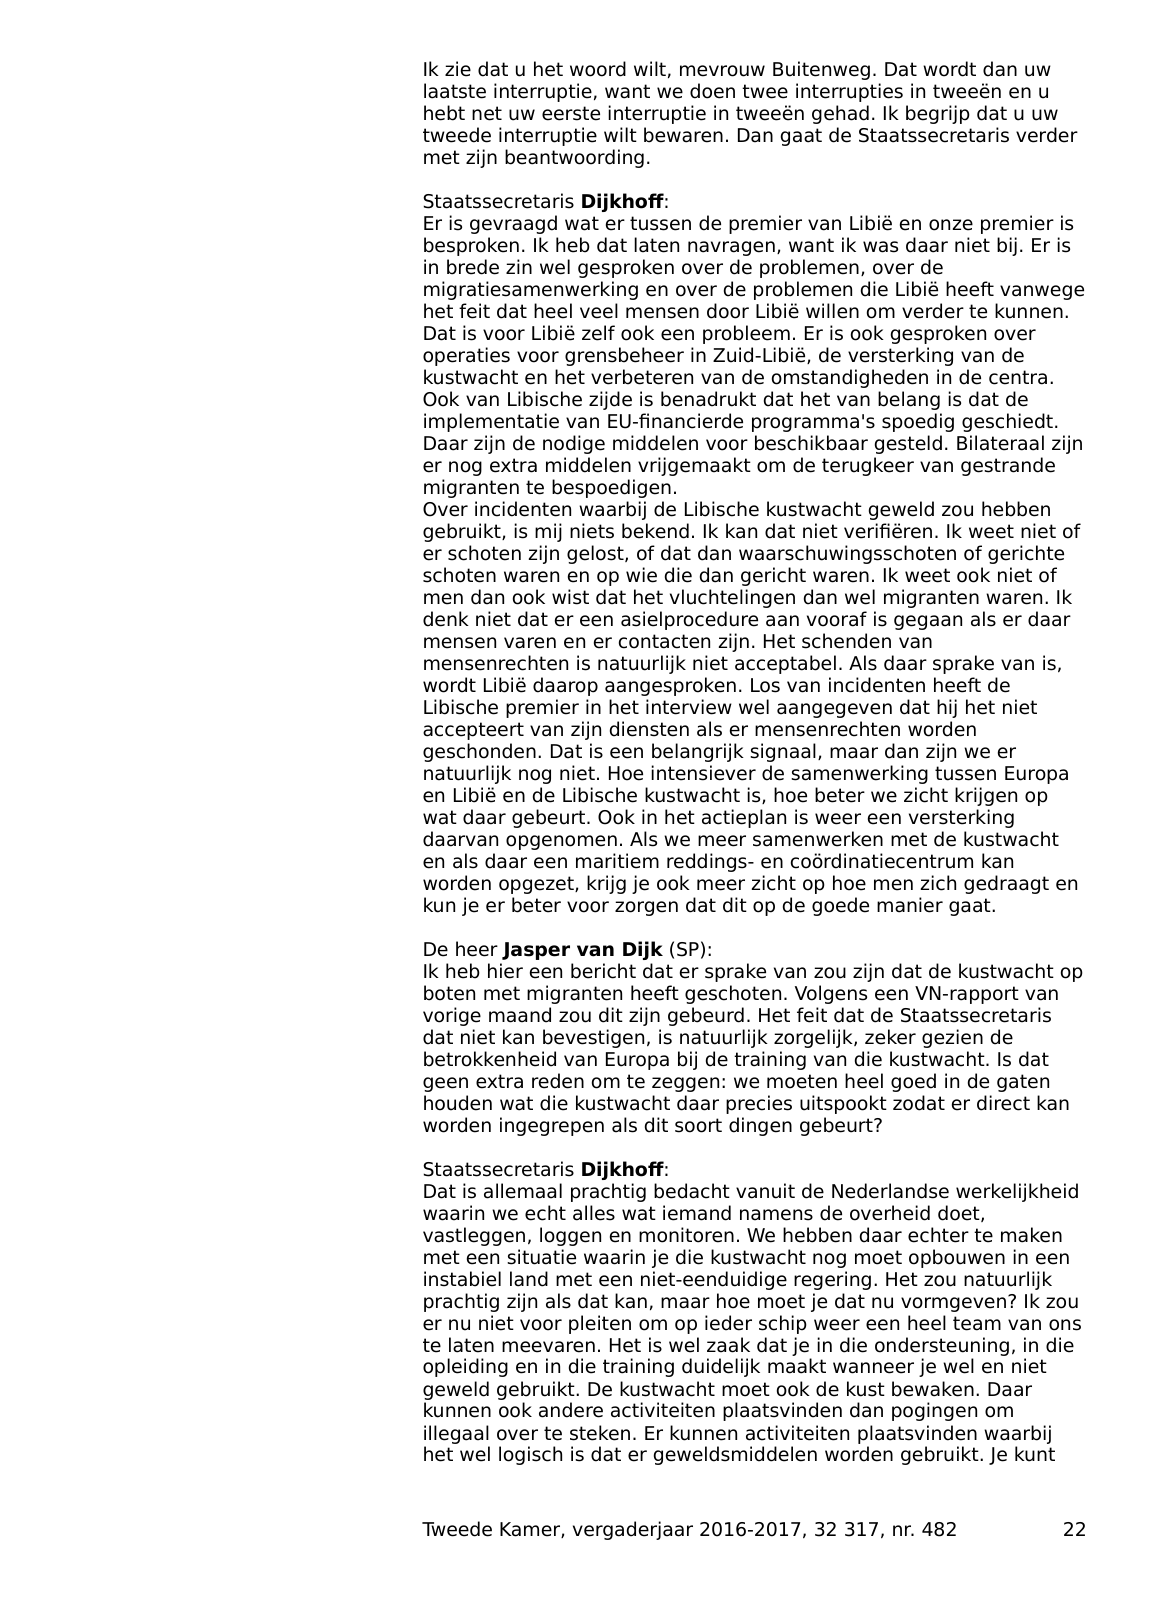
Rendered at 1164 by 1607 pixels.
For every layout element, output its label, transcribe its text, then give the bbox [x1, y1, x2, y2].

text Staatssecretaris Dijkhoff: [422, 191, 1087, 213]
text Over incidenten waarbij de Libische kustwacht geweld zou hebben gebruikt, is mij niets bekend. Ik kan dat niet verifiëren. Ik weet niet of er schoten zijn gelost, of dat dan waarschuwingsschoten of gerichte schoten waren en op wie die dan gericht waren. Ik weet ook niet of men dan ook wist dat het vluchtelingen dan wel migranten waren. Ik denk niet dat er een asielprocedure aan vooraf is gegaan als er daar mensen varen en er contacten zijn. Het schenden van mensenrechten is natuurlijk niet acceptabel. Als daar sprake van is, wordt Libië daarop aangesproken. Los van incidenten heeft de Libische premier in het interview wel aangegeven dat hij het niet accepteert van zijn diensten als er mensenrechten worden geschonden. Dat is een belangrijk signaal, maar dan zijn we er natuurlijk nog niet. Hoe intensiever de samenwerking tussen Europa en Libië en de Libische kustwacht is, hoe beter we zicht krijgen op wat daar gebeurt. Ook in het actieplan is weer een versterking daarvan opgenomen. Als we meer samenwerken met de kustwacht en als daar een maritiem reddings- en coördinatiecentrum kan worden opgezet, krijg je ook meer zicht op hoe men zich gedraagt en kun je er beter voor zorgen dat dit op de goede manier gaat. [422, 499, 1087, 916]
text Ik zie dat u het woord wilt, mevrouw Buitenweg. Dat wordt dan uw laatste interruptie, want we doen twee interrupties in tweeën en u hebt net uw eerste interruptie in tweeën gehad. Ik begrijp dat u uw tweede interruptie wilt bewaren. Dan gaat de Staatssecretaris verder met zijn beantwoording. [422, 59, 1087, 169]
text De heer Jasper van Dijk (SP): [422, 939, 1087, 961]
text Er is gevraagd wat er tussen de premier van Libië en onze premier is besproken. Ik heb dat laten navragen, want ik was daar niet bij. Er is in brede zin wel gesproken over de problemen, over de migratiesamenwerking en over de problemen die Libië heeft vanwege het feit dat heel veel mensen door Libië willen om verder te kunnen. Dat is voor Libië zelf ook een probleem. Er is ook gesproken over operaties voor grensbeheer in Zuid-Libië, de versterking van de kustwacht en het verbeteren van de omstandigheden in de centra. Ook van Libische zijde is benadrukt dat het van belang is dat de implementatie van EU-financierde programma's spoedig geschiedt. Daar zijn de nodige middelen voor beschikbaar gesteld. Bilateraal zijn er nog extra middelen vrijgemaakt om de terugkeer van gestrande migranten te bespoedigen. [422, 213, 1087, 499]
text Staatssecretaris Dijkhoff: [422, 1159, 1087, 1181]
text Ik heb hier een bericht dat er sprake van zou zijn dat de kustwacht op boten met migranten heeft geschoten. Volgens een VN-rapport van vorige maand zou dit zijn gebeurd. Het feit dat de Staatssecretaris dat niet kan bevestigen, is natuurlijk zorgelijk, zeker gezien de betrokkenheid van Europa bij de training van die kustwacht. Is dat geen extra reden om te zeggen: we moeten heel goed in de gaten houden wat die kustwacht daar precies uitspookt zodat er direct kan worden ingegrepen als dit soort dingen gebeurt? [422, 961, 1087, 1136]
text Dat is allemaal prachtig bedacht vanuit de Nederlandse werkelijkheid waarin we echt alles wat iemand namens de overheid doet, vastleggen, loggen en monitoren. We hebben daar echter te maken met een situatie waarin je die kustwacht nog moet opbouwen in een instabiel land met een niet-eenduidige regering. Het zou natuurlijk prachtig zijn als dat kan, maar hoe moet je dat nu vormgeven? Ik zou er nu niet voor pleiten om op ieder schip weer een heel team van ons te laten meevaren. Het is wel zaak dat je in die ondersteuning, in die opleiding en in die training duidelijk maakt wanneer je wel en niet geweld gebruikt. De kustwacht moet ook de kust bewaken. Daar kunnen ook andere activiteiten plaatsvinden dan pogingen om illegaal over te steken. Er kunnen activiteiten plaatsvinden waarbij het wel logisch is dat er geweldsmiddelen worden gebruikt. Je kunt [422, 1181, 1087, 1466]
